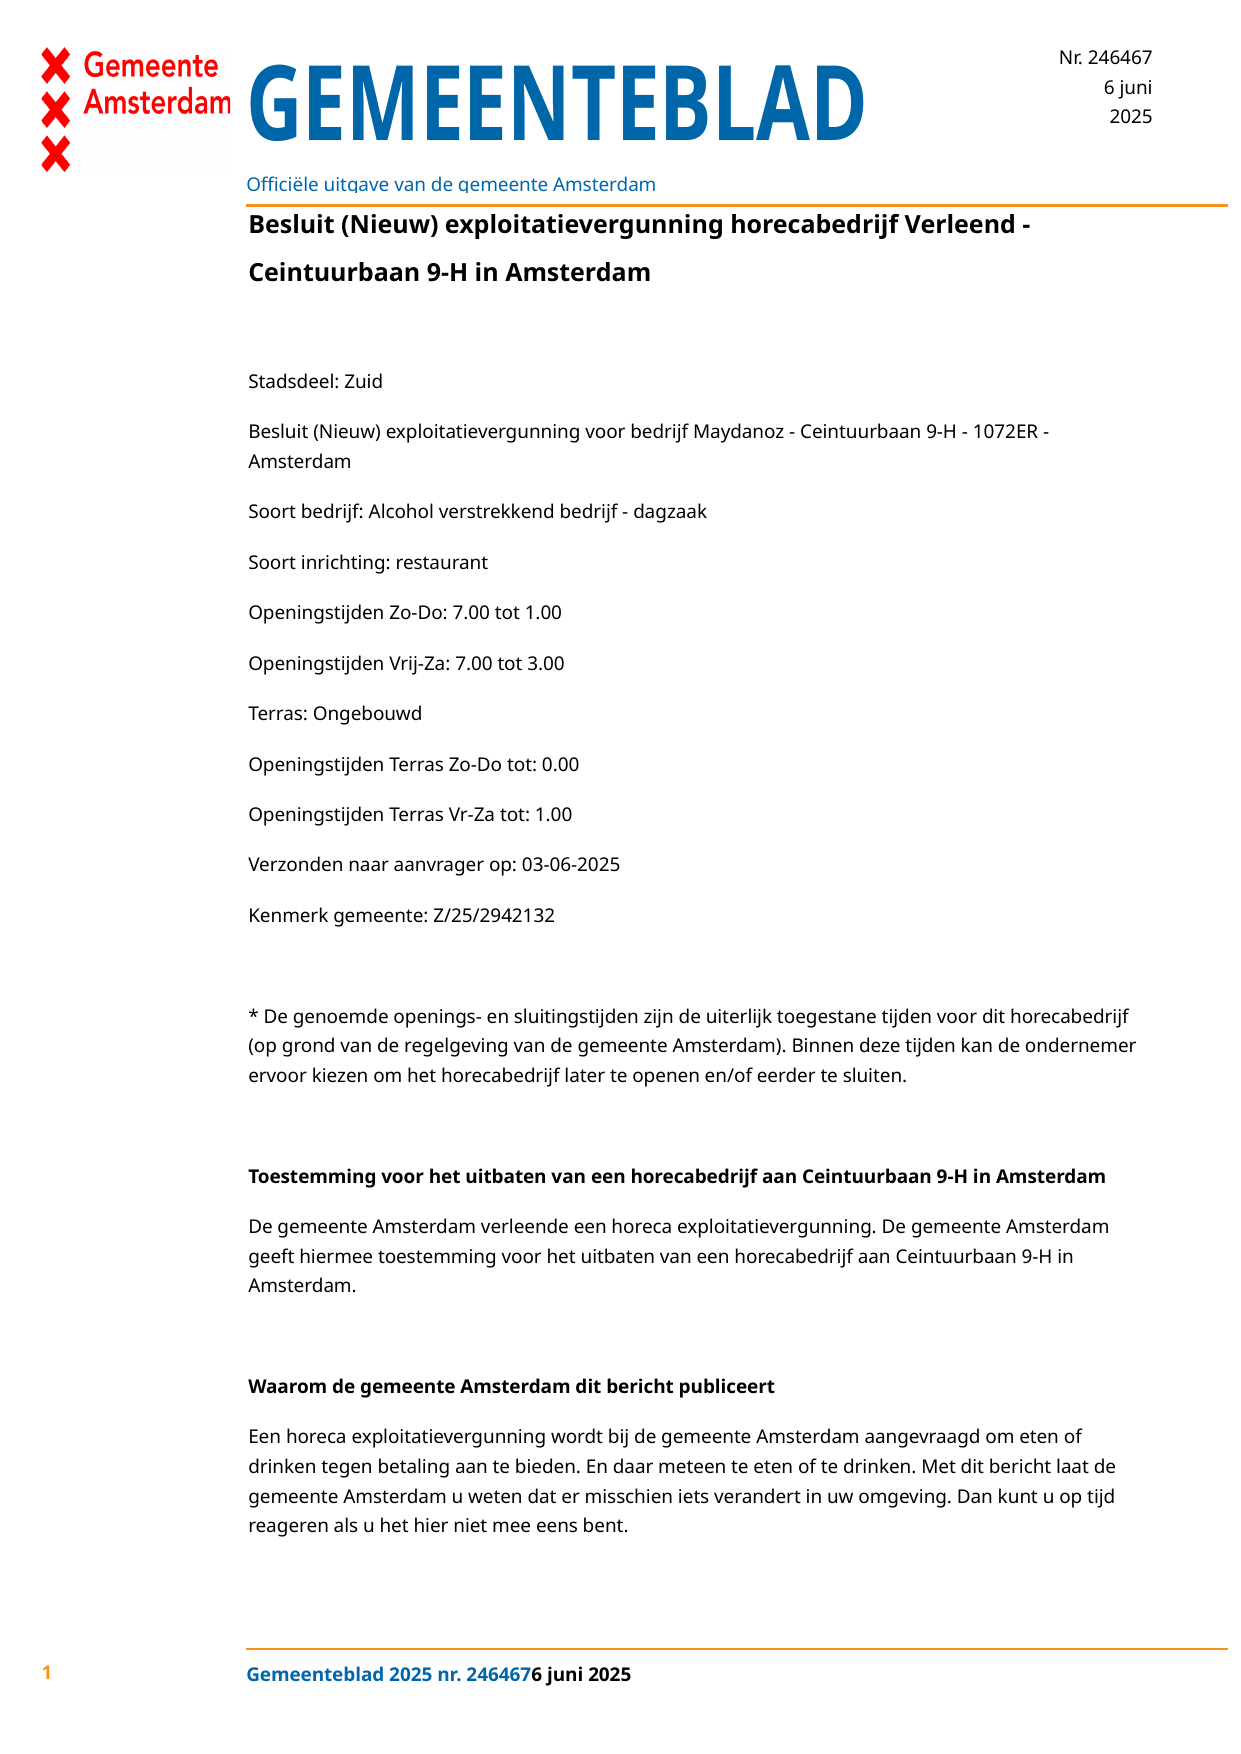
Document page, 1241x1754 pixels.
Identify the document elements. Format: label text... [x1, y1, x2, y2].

text Openingstijden Zo-Do: 7.00 tot 1.00 [248, 599, 1152, 625]
text Openingstijden Terras Zo-Do tot: 0.00 [248, 751, 1152, 777]
text Soort inrichting: restaurant [248, 549, 1152, 575]
text Openingstijden Vrij-Za: 7.00 tot 3.00 [248, 650, 1152, 676]
text Verzonden naar aanvrager op: 03-06-2025 [248, 852, 1152, 877]
text Besluit (Nieuw) exploitatievergunning horecabedrijf Verleend - Ceintuurbaan 9-H in Amsterdam [248, 207, 1152, 288]
text Stadsdeel: Zuid [248, 368, 1152, 394]
text Terras: Ongebouwd [248, 700, 1152, 726]
text Besluit (Nieuw) exploitatievergunning voor bedrijf Maydanoz - Ceintuurbaan 9-H - 1072ER - Amsterdam [248, 419, 1152, 474]
text Kenmerk gemeente: Z/25/2942132 [248, 902, 1152, 928]
text * De genoemde openings- en sluitingstijden zijn de uiterlijk toegestane tijden voor dit horecabedrijf (op grond van de regelgeving van de gemeente Amsterdam). Binnen deze tijden kan de ondernemer ervoor kiezen om het horecabedrijf later te openen en/of eerder te sluiten. [248, 1003, 1152, 1088]
text Toestemming voor het uitbaten van een horecabedrijf aan Ceintuurbaan 9-H in Amsterdam [248, 1163, 1152, 1189]
text Soort bedrijf: Alcohol verstrekkend bedrijf - dagzaak [248, 499, 1152, 524]
text Een horeca exploitatievergunning wordt bij de gemeente Amsterdam aangevraagd om eten of drinken tegen betaling aan te bieden. En daar meteen te eten of te drinken. Met dit bericht laat de gemeente Amsterdam u weten dat er misschien iets verandert in uw omgeving. Dan kunt u op tijd reageren als u het hier niet mee eens bent. [248, 1424, 1152, 1538]
text De gemeente Amsterdam verleende een horeca exploitatievergunning. De gemeente Amsterdam geeft hiermee toestemming voor het uitbaten van een horecabedrijf aan Ceintuurbaan 9-H in Amsterdam. [248, 1213, 1152, 1298]
text Waarom de gemeente Amsterdam dit bericht publiceert [248, 1373, 1152, 1399]
text Openingstijden Terras Vr-Za tot: 1.00 [248, 801, 1152, 827]
picture [41, 47, 231, 172]
